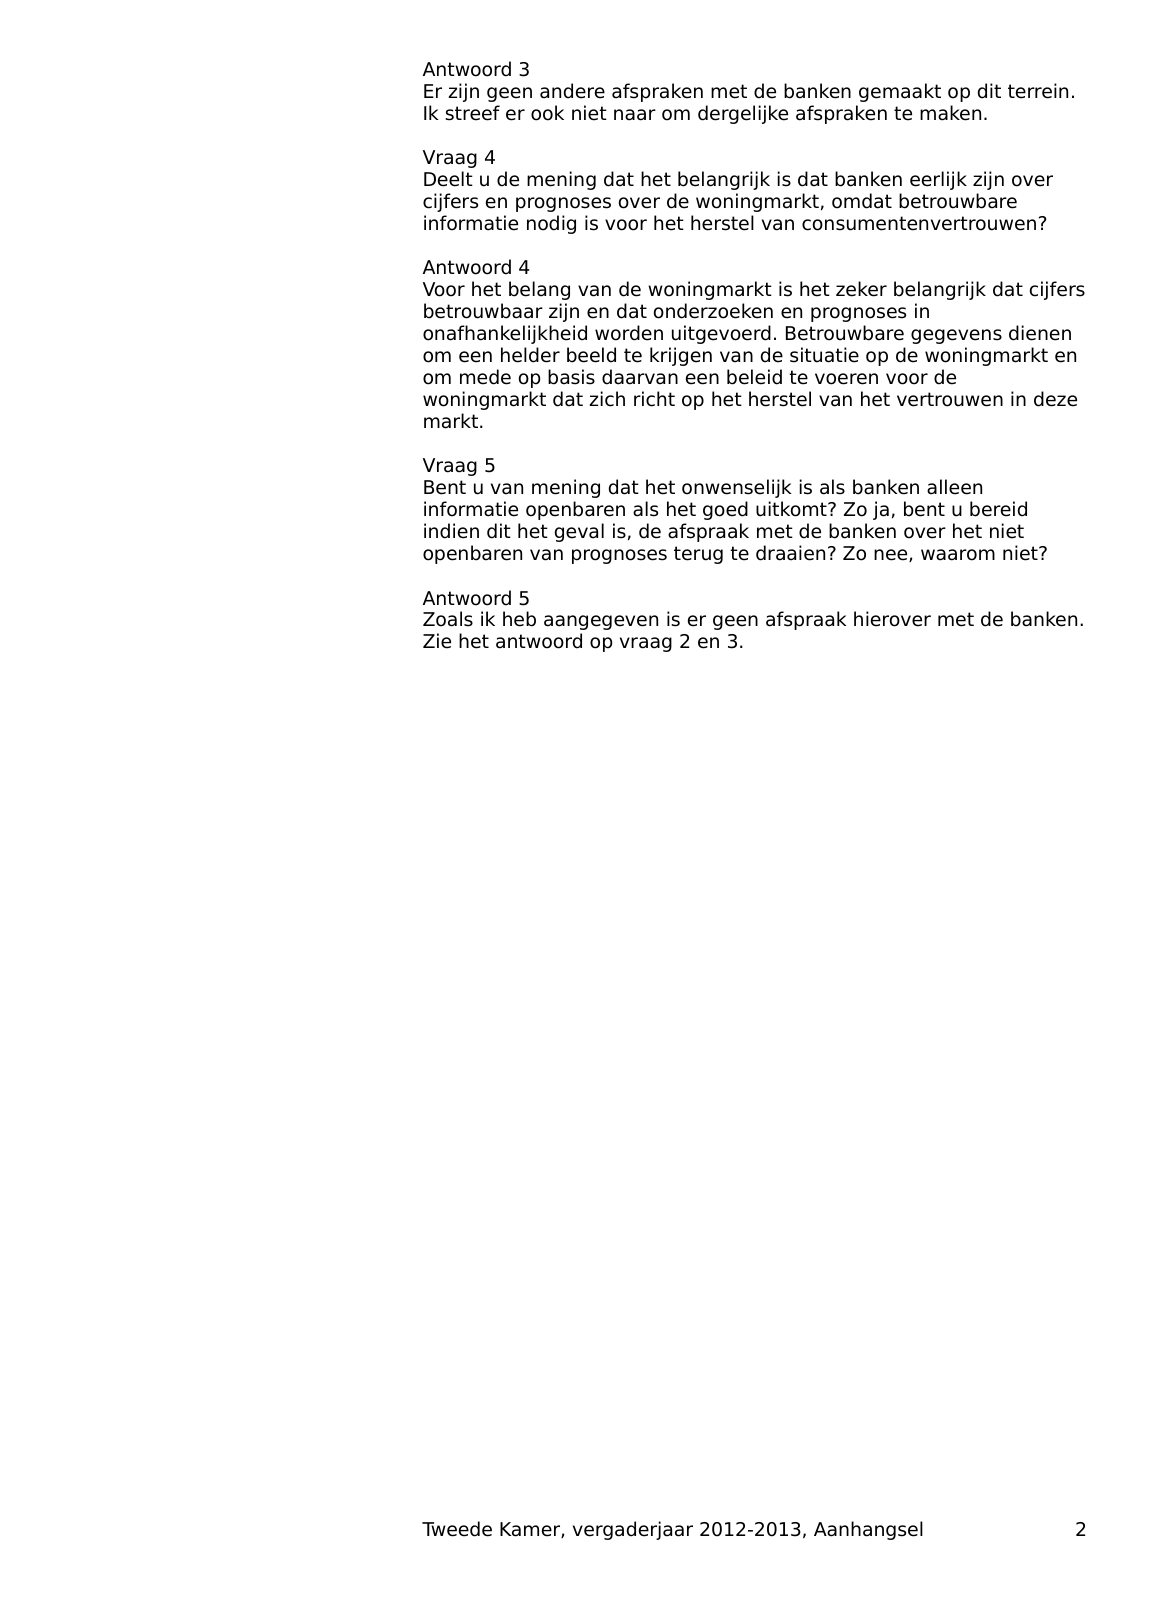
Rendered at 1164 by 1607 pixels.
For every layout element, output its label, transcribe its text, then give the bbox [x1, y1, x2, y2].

text Bent u van mening dat het onwenselijk is als banken alleen informatie openbaren als het goed uitkomt? Zo ja, bent u bereid indien dit het geval is, de afspraak met de banken over het niet openbaren van prognoses terug te draaien? Zo nee, waarom niet? [422, 477, 1087, 565]
text Deelt u de mening dat het belangrijk is dat banken eerlijk zijn over cijfers en prognoses over de woningmarkt, omdat betrouwbare informatie nodig is voor het herstel van consumentenvertrouwen? [422, 169, 1087, 235]
text Vraag 5 [422, 455, 1087, 477]
text Antwoord 5 [422, 587, 1087, 609]
text Vraag 4 [422, 147, 1087, 169]
text Antwoord 4 [422, 257, 1087, 279]
text Er zijn geen andere afspraken met de banken gemaakt op dit terrein. Ik streef er ook niet naar om dergelijke afspraken te maken. [422, 81, 1087, 125]
text Antwoord 3 [422, 59, 1087, 81]
text Zoals ik heb aangegeven is er geen afspraak hierover met de banken. Zie het antwoord op vraag 2 en 3. [422, 609, 1087, 653]
text Voor het belang van de woningmarkt is het zeker belangrijk dat cijfers betrouwbaar zijn en dat onderzoeken en prognoses in onafhankelijkheid worden uitgevoerd. Betrouwbare gegevens dienen om een helder beeld te krijgen van de situatie op de woningmarkt en om mede op basis daarvan een beleid te voeren voor de woningmarkt dat zich richt op het herstel van het vertrouwen in deze markt. [422, 279, 1087, 433]
